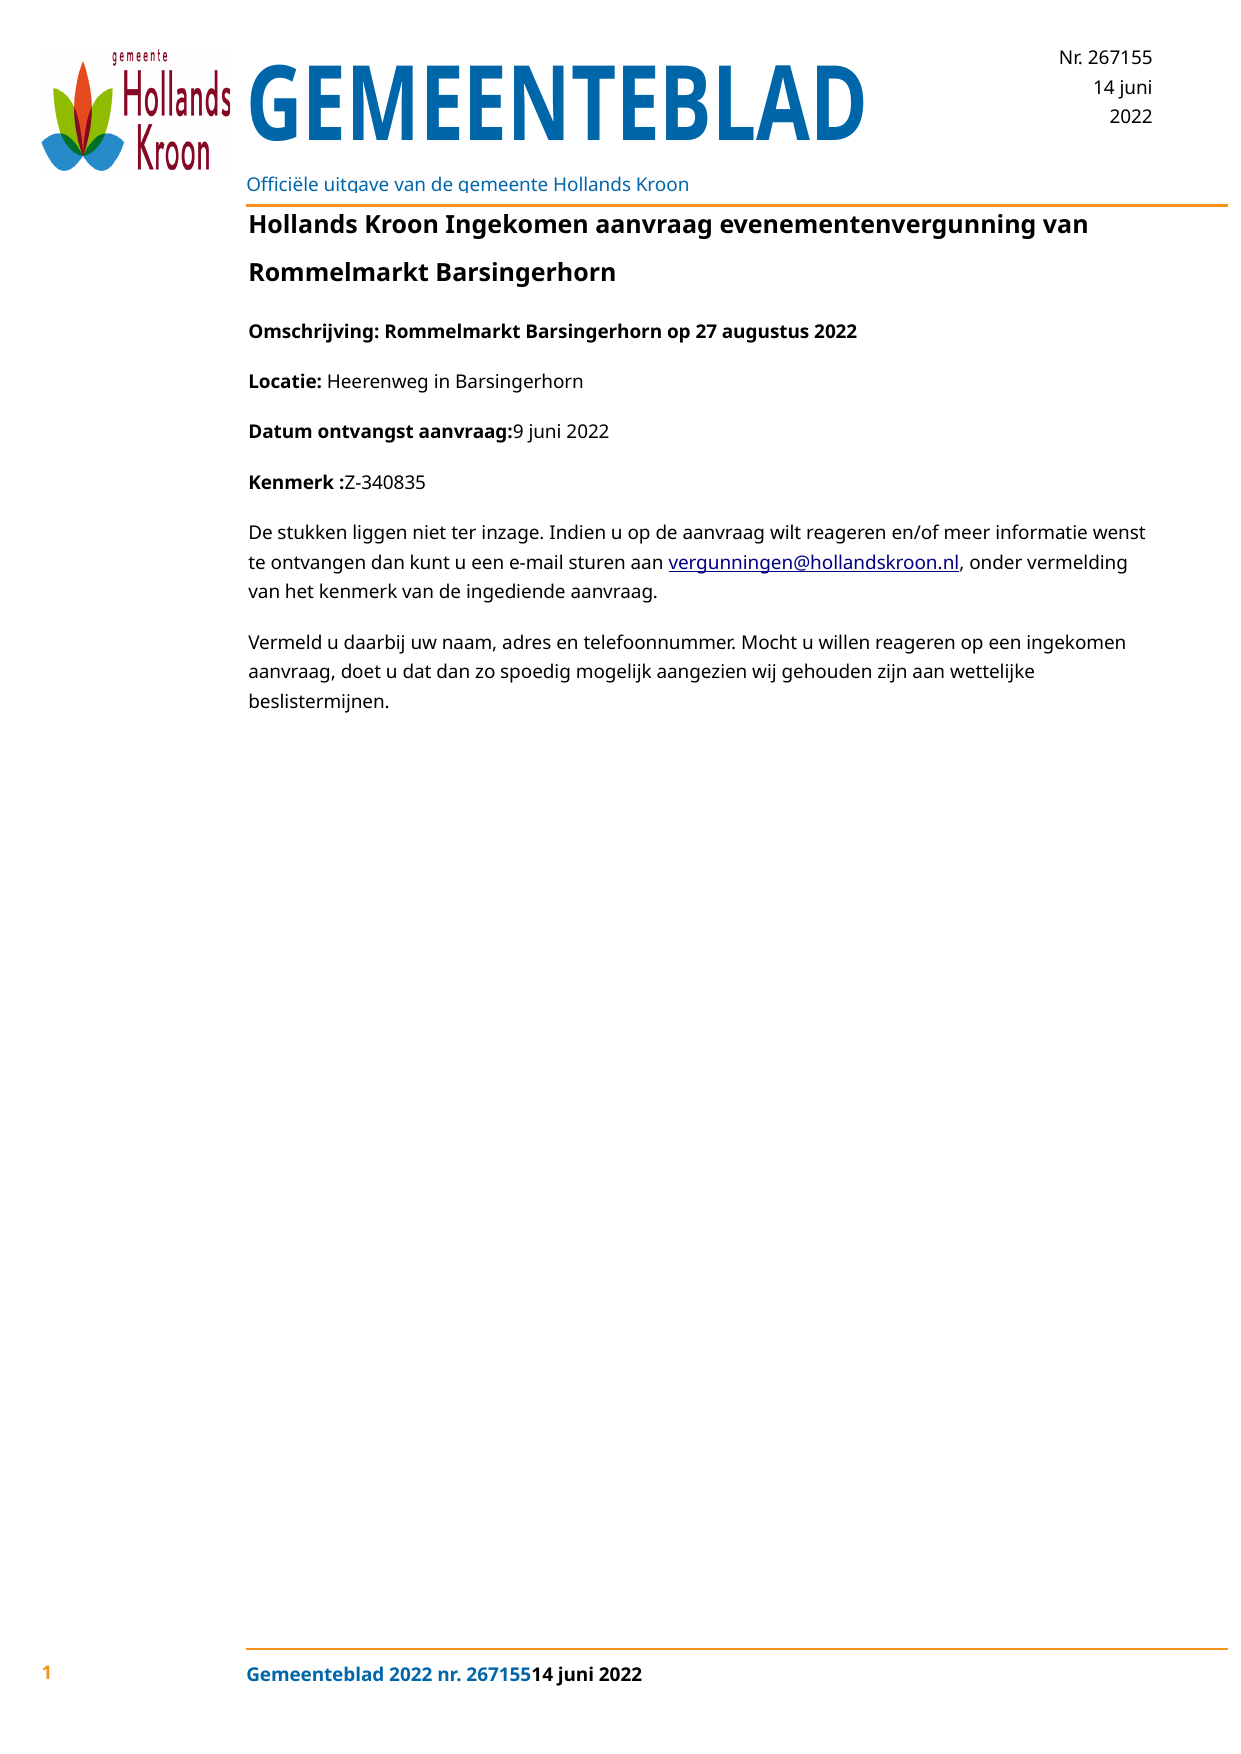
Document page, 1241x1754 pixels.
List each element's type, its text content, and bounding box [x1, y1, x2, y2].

picture [41, 47, 231, 172]
text De stukken liggen niet ter inzage. Indien u op de aanvraag wilt reageren en/of meer informatie wenst te ontvangen dan kunt u een e-mail sturen aan vergunningen@hollandskroon.nl, onder vermelding van het kenmerk van de ingediende aanvraag. [248, 519, 1152, 604]
text Hollands Kroon Ingekomen aanvraag evenementenvergunning van Rommelmarkt Barsingerhorn [248, 207, 1152, 288]
text Locatie: Heerenweg in Barsingerhorn [248, 368, 1152, 394]
text Kenmerk :Z-340835 [248, 469, 1152, 495]
text Omschrijving: Rommelmarkt Barsingerhorn op 27 augustus 2022 [248, 318, 1152, 344]
text Datum ontvangst aanvraag:9 juni 2022 [248, 419, 1152, 444]
text Vermeld u daarbij uw naam, adres en telefoonnummer. Mocht u willen reageren op een ingekomen aanvraag, doet u dat dan zo spoedig mogelijk aangezien wij gehouden zijn aan wettelijke beslistermijnen. [248, 629, 1152, 714]
